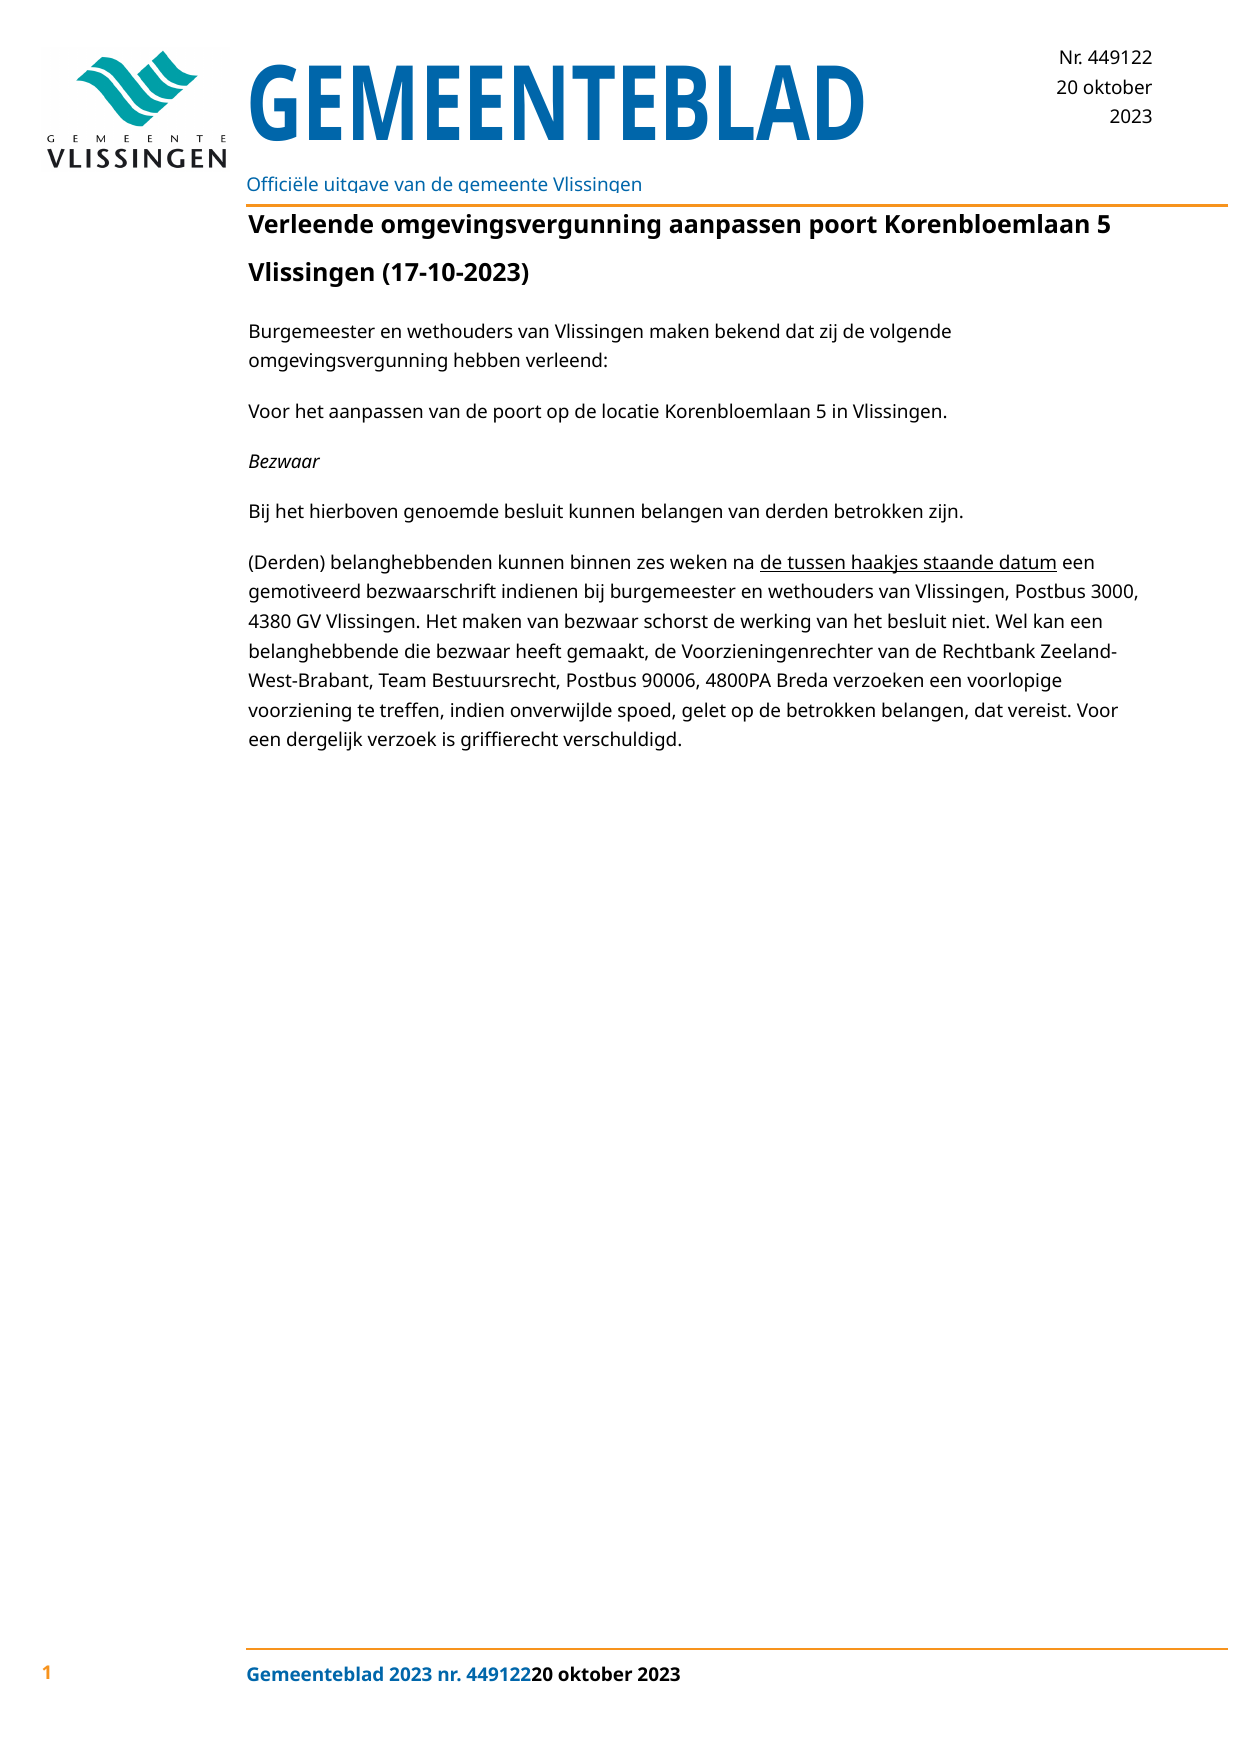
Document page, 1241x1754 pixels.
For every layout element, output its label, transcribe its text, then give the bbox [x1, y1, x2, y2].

text Voor het aanpassen van de poort op de locatie Korenbloemlaan 5 in Vlissingen. [248, 398, 1152, 424]
text Burgemeester en wethouders van Vlissingen maken bekend dat zij de volgende omgevingsvergunning hebben verleend: [248, 318, 1152, 373]
text Bij het hierboven genoemde besluit kunnen belangen van derden betrokken zijn. [248, 499, 1152, 524]
text Bezwaar [248, 448, 1152, 474]
text (Derden) belanghebbenden kunnen binnen zes weken na de tussen haakjes staande datum een gemotiveerd bezwaarschrift indienen bij burgemeester en wethouders van Vlissingen, Postbus 3000, 4380 GV Vlissingen. Het maken van bezwaar schorst de werking van het besluit niet. Wel kan een belanghebbende die bezwaar heeft gemaakt, de Voorzieningenrechter van de Rechtbank Zeeland-West-Brabant, Team Bestuursrecht, Postbus 90006, 4800PA Breda verzoeken een voorlopige voorziening te treffen, indien onverwijlde spoed, gelet op de betrokken belangen, dat vereist. Voor een dergelijk verzoek is griffierecht verschuldigd. [248, 549, 1152, 752]
picture [41, 47, 231, 172]
text Verleende omgevingsvergunning aanpassen poort Korenbloemlaan 5 Vlissingen (17-10-2023) [248, 207, 1152, 288]
